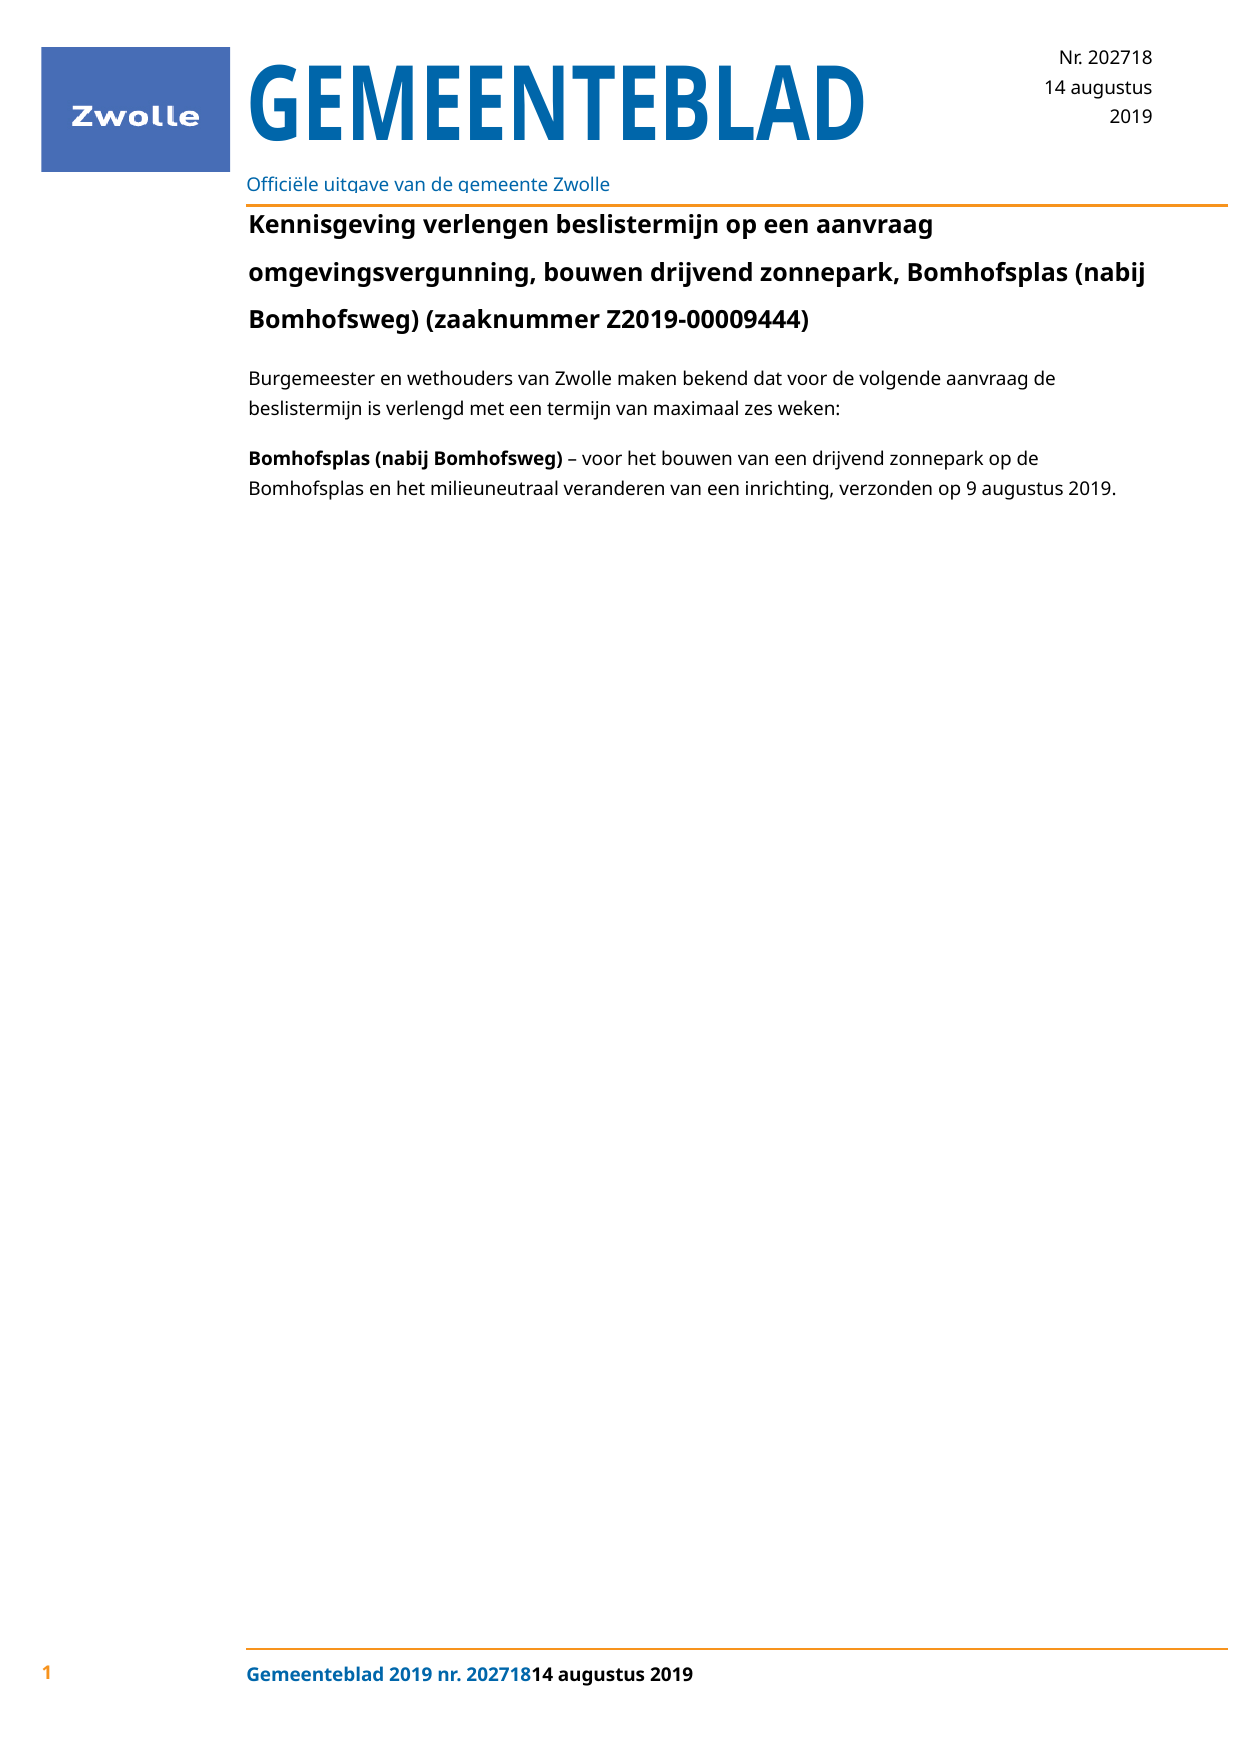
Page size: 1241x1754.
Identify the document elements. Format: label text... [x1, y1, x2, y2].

text Burgemeester en wethouders van Zwolle maken bekend dat voor de volgende aanvraag de beslistermijn is verlengd met een termijn van maximaal zes weken: [248, 366, 1152, 421]
text Bomhofsplas (nabij Bomhofsweg) – voor het bouwen van een drijvend zonnepark op de Bomhofsplas en het milieuneutraal veranderen van een inrichting, verzonden op 9 augustus 2019. [248, 446, 1152, 501]
picture [41, 47, 231, 172]
text Kennisgeving verlengen beslistermijn op een aanvraag omgevingsvergunning, bouwen drijvend zonnepark, Bomhofsplas (nabij Bomhofsweg) (zaaknummer Z2019-00009444) [248, 207, 1152, 336]
